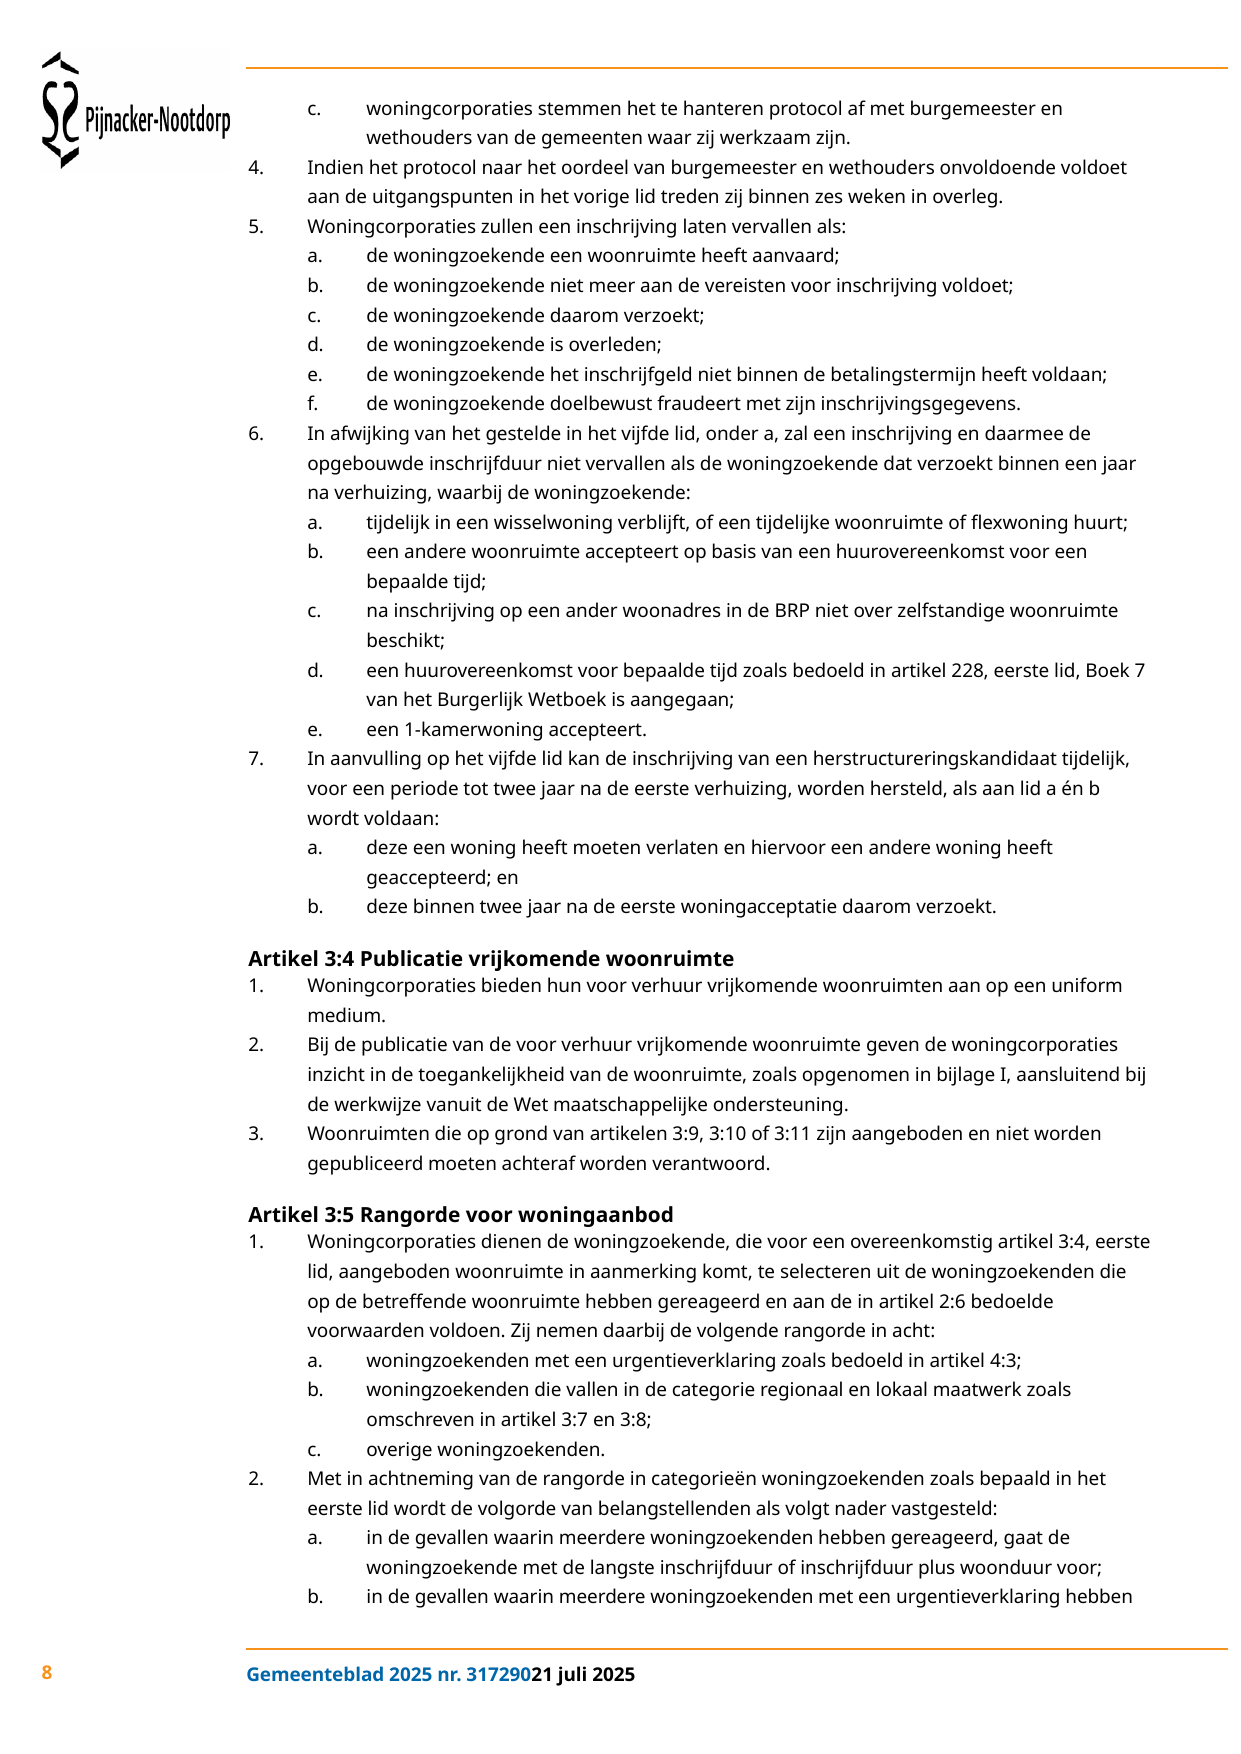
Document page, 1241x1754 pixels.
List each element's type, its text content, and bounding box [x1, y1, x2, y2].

list Woningcorporaties bieden hun voor verhuur vrijkomende woonruimten aan op een uniform medium. [248, 972, 1152, 1028]
list Woningcorporaties zullen een inschrijving laten vervallen als: [248, 213, 1152, 239]
list een andere woonruimte accepteert op basis van een huurovereenkomst voor een bepaalde tijd; [307, 538, 1152, 594]
list in de gevallen waarin meerdere woningzoekenden met een urgentieverklaring hebben [307, 1584, 1152, 1609]
text Artikel 3:4 Publicatie vrijkomende woonruimte [248, 944, 1152, 972]
text Artikel 3:5 Rangorde voor woningaanbod [248, 1200, 1152, 1229]
list Indien het protocol naar het oordeel van burgemeester en wethouders onvoldoende voldoet aan de uitgangspunten in het vorige lid treden zij binnen zes weken in overleg. [248, 154, 1152, 209]
list deze een woning heeft moeten verlaten en hiervoor een andere woning heeft geaccepteerd; en [307, 834, 1152, 890]
list overige woningzoekenden. [307, 1436, 1152, 1462]
list In aanvulling op het vijfde lid kan de inschrijving van een herstructureringskandidaat tijdelijk, voor een periode tot twee jaar na de eerste verhuizing, worden hersteld, als aan lid a én b wordt voldaan: [248, 746, 1152, 831]
list de woningzoekende een woonruimte heeft aanvaard; [307, 243, 1152, 268]
picture [41, 47, 231, 172]
list woningzoekenden die vallen in de categorie regionaal en lokaal maatwerk zoals omschreven in artikel 3:7 en 3:8; [307, 1377, 1152, 1432]
list deze binnen twee jaar na de eerste woningacceptatie daarom verzoekt. [307, 893, 1152, 919]
list een huurovereenkomst voor bepaalde tijd zoals bedoeld in artikel 228, eerste lid, Boek 7 van het Burgerlijk Wetboek is aangegaan; [307, 657, 1152, 712]
list de woningzoekende het inschrijfgeld niet binnen de betalingstermijn heeft voldaan; [307, 361, 1152, 387]
list In afwijking van het gestelde in het vijfde lid, onder a, zal een inschrijving en daarmee de opgebouwde inschrijfduur niet vervallen als de woningzoekende dat verzoekt binnen een jaar na verhuizing, waarbij de woningzoekende: [248, 420, 1152, 505]
list Met in achtneming van de rangorde in categorieën woningzoekenden zoals bepaald in het eerste lid wordt de volgorde van belangstellenden als volgt nader vastgesteld: [248, 1465, 1152, 1521]
list de woningzoekende niet meer aan de vereisten voor inschrijving voldoet; [307, 272, 1152, 298]
list een 1-kamerwoning accepteert. [307, 716, 1152, 742]
list woningcorporaties stemmen het te hanteren protocol af met burgemeester en wethouders van de gemeenten waar zij werkzaam zijn. [307, 95, 1152, 150]
list woningzoekenden met een urgentieverklaring zoals bedoeld in artikel 4:3; [307, 1347, 1152, 1373]
list de woningzoekende doelbewust fraudeert met zijn inschrijvingsgegevens. [307, 391, 1152, 416]
list na inschrijving op een ander woonadres in de BRP niet over zelfstandige woonruimte beschikt; [307, 598, 1152, 653]
list Woningcorporaties dienen de woningzoekende, die voor een overeenkomstig artikel 3:4, eerste lid, aangeboden woonruimte in aanmerking komt, te selecteren uit de woningzoekenden die op de betreffende woonruimte hebben gereageerd en aan de in artikel 2:6 bedoelde voorwaarden voldoen. Zij nemen daarbij de volgende rangorde in acht: [248, 1229, 1152, 1343]
list tijdelijk in een wisselwoning verblijft, of een tijdelijke woonruimte of flexwoning huurt; [307, 509, 1152, 535]
list Woonruimten die op grond van artikelen 3:9, 3:10 of 3:11 zijn aangeboden en niet worden gepubliceerd moeten achteraf worden verantwoord. [248, 1120, 1152, 1176]
list in de gevallen waarin meerdere woningzoekenden hebben gereageerd, gaat de woningzoekende met de langste inschrijfduur of inschrijfduur plus woonduur voor; [307, 1524, 1152, 1580]
list Bij de publicatie van de voor verhuur vrijkomende woonruimte geven de woningcorporaties inzicht in de toegankelijkheid van de woonruimte, zoals opgenomen in bijlage I, aansluitend bij de werkwijze vanuit de Wet maatschappelijke ondersteuning. [248, 1032, 1152, 1116]
list de woningzoekende is overleden; [307, 331, 1152, 357]
list de woningzoekende daarom verzoekt; [307, 302, 1152, 328]
